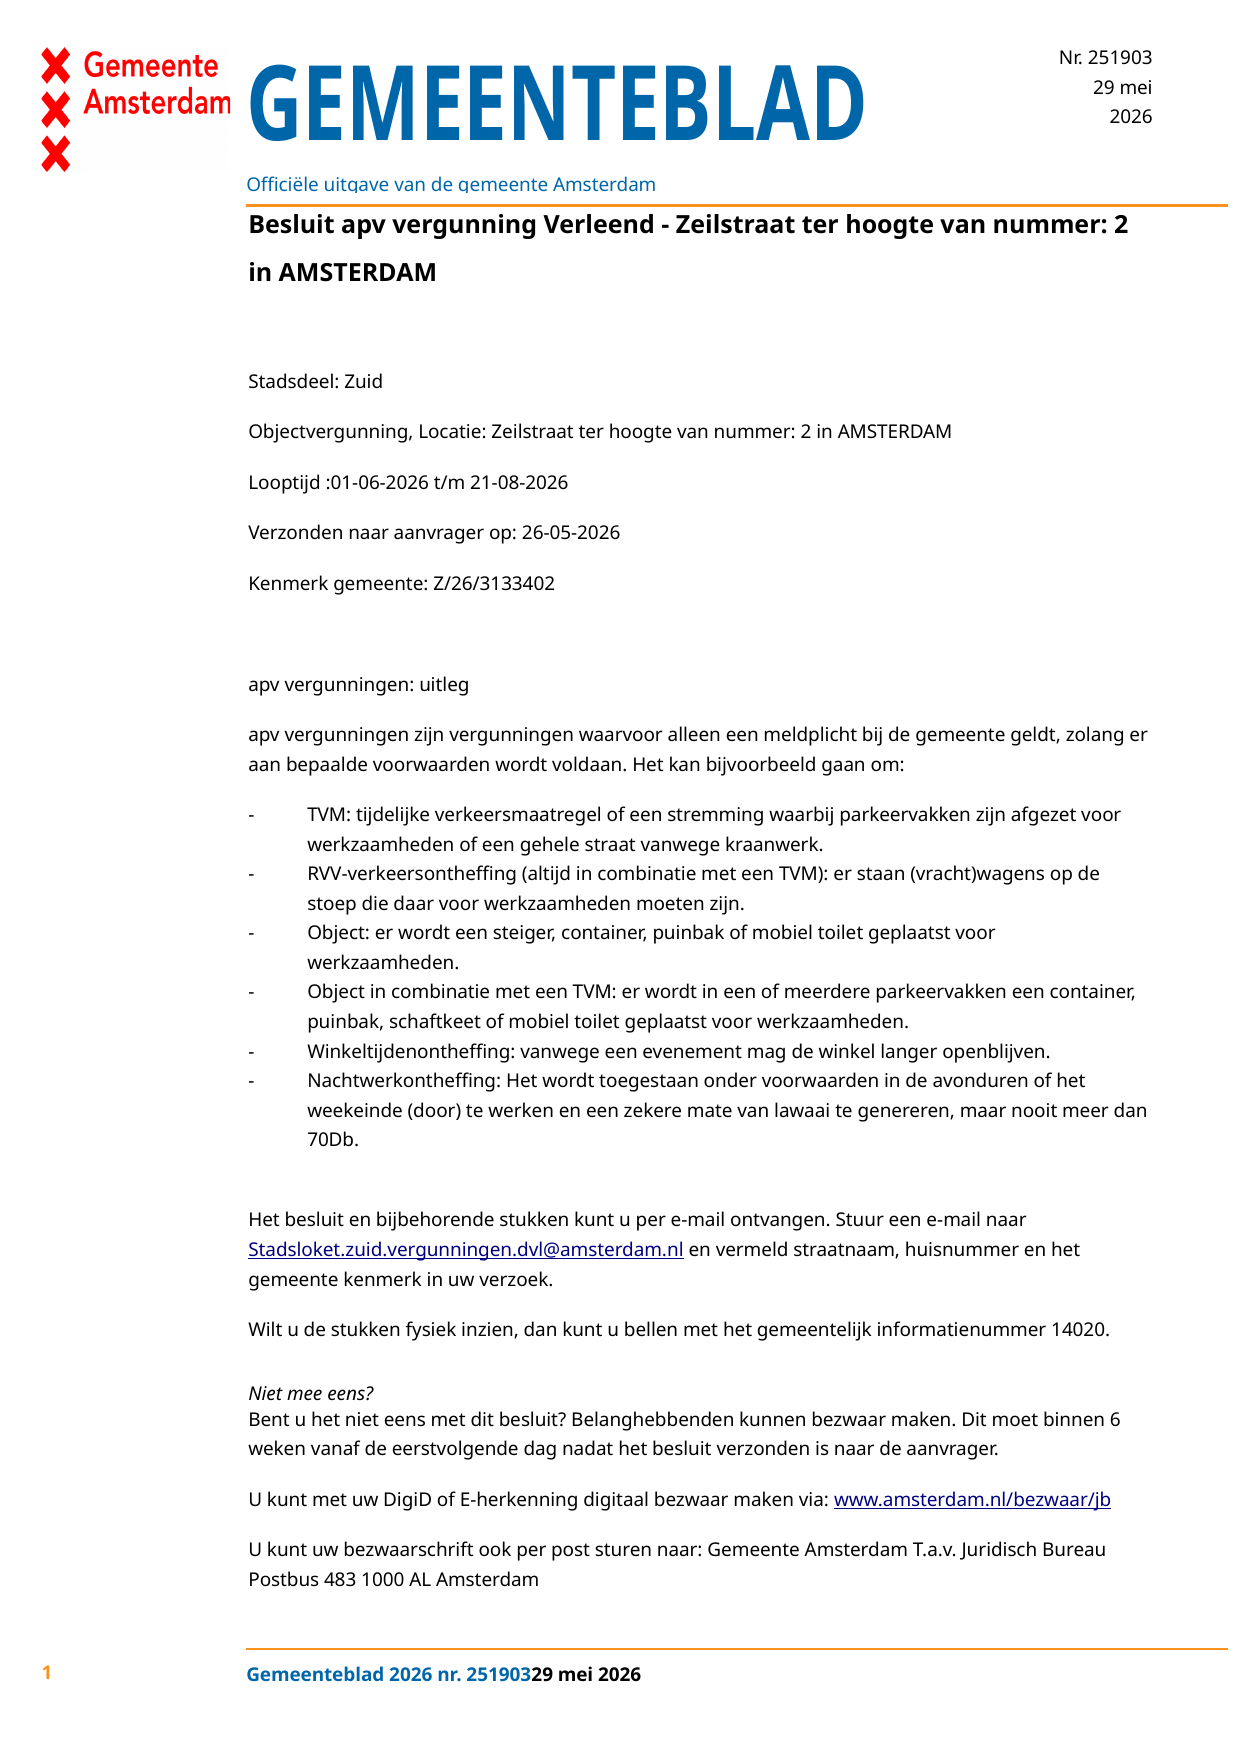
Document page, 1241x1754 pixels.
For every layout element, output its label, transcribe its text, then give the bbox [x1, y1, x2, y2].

text Bent u het niet eens met dit besluit? Belanghebbenden kunnen bezwaar maken. Dit moet binnen 6 weken vanaf de eerstvolgende dag nadat het besluit verzonden is naar de aanvrager. [248, 1406, 1152, 1461]
list Object: er wordt een steiger, container, puinbak of mobiel toilet geplaatst voor werkzaamheden. [248, 919, 1152, 975]
picture [41, 47, 231, 172]
text Wilt u de stukken fysiek inzien, dan kunt u bellen met het gemeentelijk informatienummer 14020. [248, 1316, 1152, 1342]
text Het besluit en bijbehorende stukken kunt u per e-mail ontvangen. Stuur een e-mail naar Stadsloket.zuid.vergunningen.dvl@amsterdam.nl en vermeld straatnaam, huisnummer en het gemeente kenmerk in uw verzoek. [248, 1207, 1152, 1292]
text Besluit apv vergunning Verleend - Zeilstraat ter hoogte van nummer: 2 in AMSTERDAM [248, 207, 1152, 288]
list RVV-verkeersontheffing (altijd in combinatie met een TVM): er staan (vracht)wagens op de stoep die daar voor werkzaamheden moeten zijn. [248, 860, 1152, 916]
list Object in combinatie met een TVM: er wordt in een of meerdere parkeervakken een container, puinbak, schaftkeet of mobiel toilet geplaatst voor werkzaamheden. [248, 979, 1152, 1034]
text U kunt uw bezwaarschrift ook per post sturen naar: Gemeente Amsterdam T.a.v. Juridisch Bureau Postbus 483 1000 AL Amsterdam [248, 1536, 1152, 1592]
text apv vergunningen zijn vergunningen waarvoor alleen een meldplicht bij de gemeente geldt, zolang er aan bepaalde voorwaarden wordt voldaan. Het kan bijvoorbeeld gaan om: [248, 721, 1152, 777]
text apv vergunningen: uitleg [248, 671, 1152, 697]
text U kunt met uw DigiD of E-herkenning digitaal bezwaar maken via: www.amsterdam.nl/bezwaar/jb [248, 1486, 1152, 1512]
list Winkeltijdenontheffing: vanwege een evenement mag de winkel langer openblijven. [248, 1038, 1152, 1064]
list Nachtwerkontheffing: Het wordt toegestaan onder voorwaarden in de avonduren of het weekeinde (door) te werken en een zekere mate van lawaai te genereren, maar nooit meer dan 70Db. [248, 1067, 1152, 1152]
text Stadsdeel: Zuid [248, 368, 1152, 394]
text Kenmerk gemeente: Z/26/3133402 [248, 570, 1152, 596]
list TVM: tijdelijke verkeersmaatregel of een stremming waarbij parkeervakken zijn afgezet voor werkzaamheden of een gehele straat vanwege kraanwerk. [248, 801, 1152, 857]
text Niet mee eens? [248, 1380, 1152, 1406]
text Objectvergunning, Locatie: Zeilstraat ter hoogte van nummer: 2 in AMSTERDAM [248, 419, 1152, 444]
text Looptijd :01-06-2026 t/m 21-08-2026 [248, 469, 1152, 495]
text Verzonden naar aanvrager op: 26-05-2026 [248, 519, 1152, 545]
